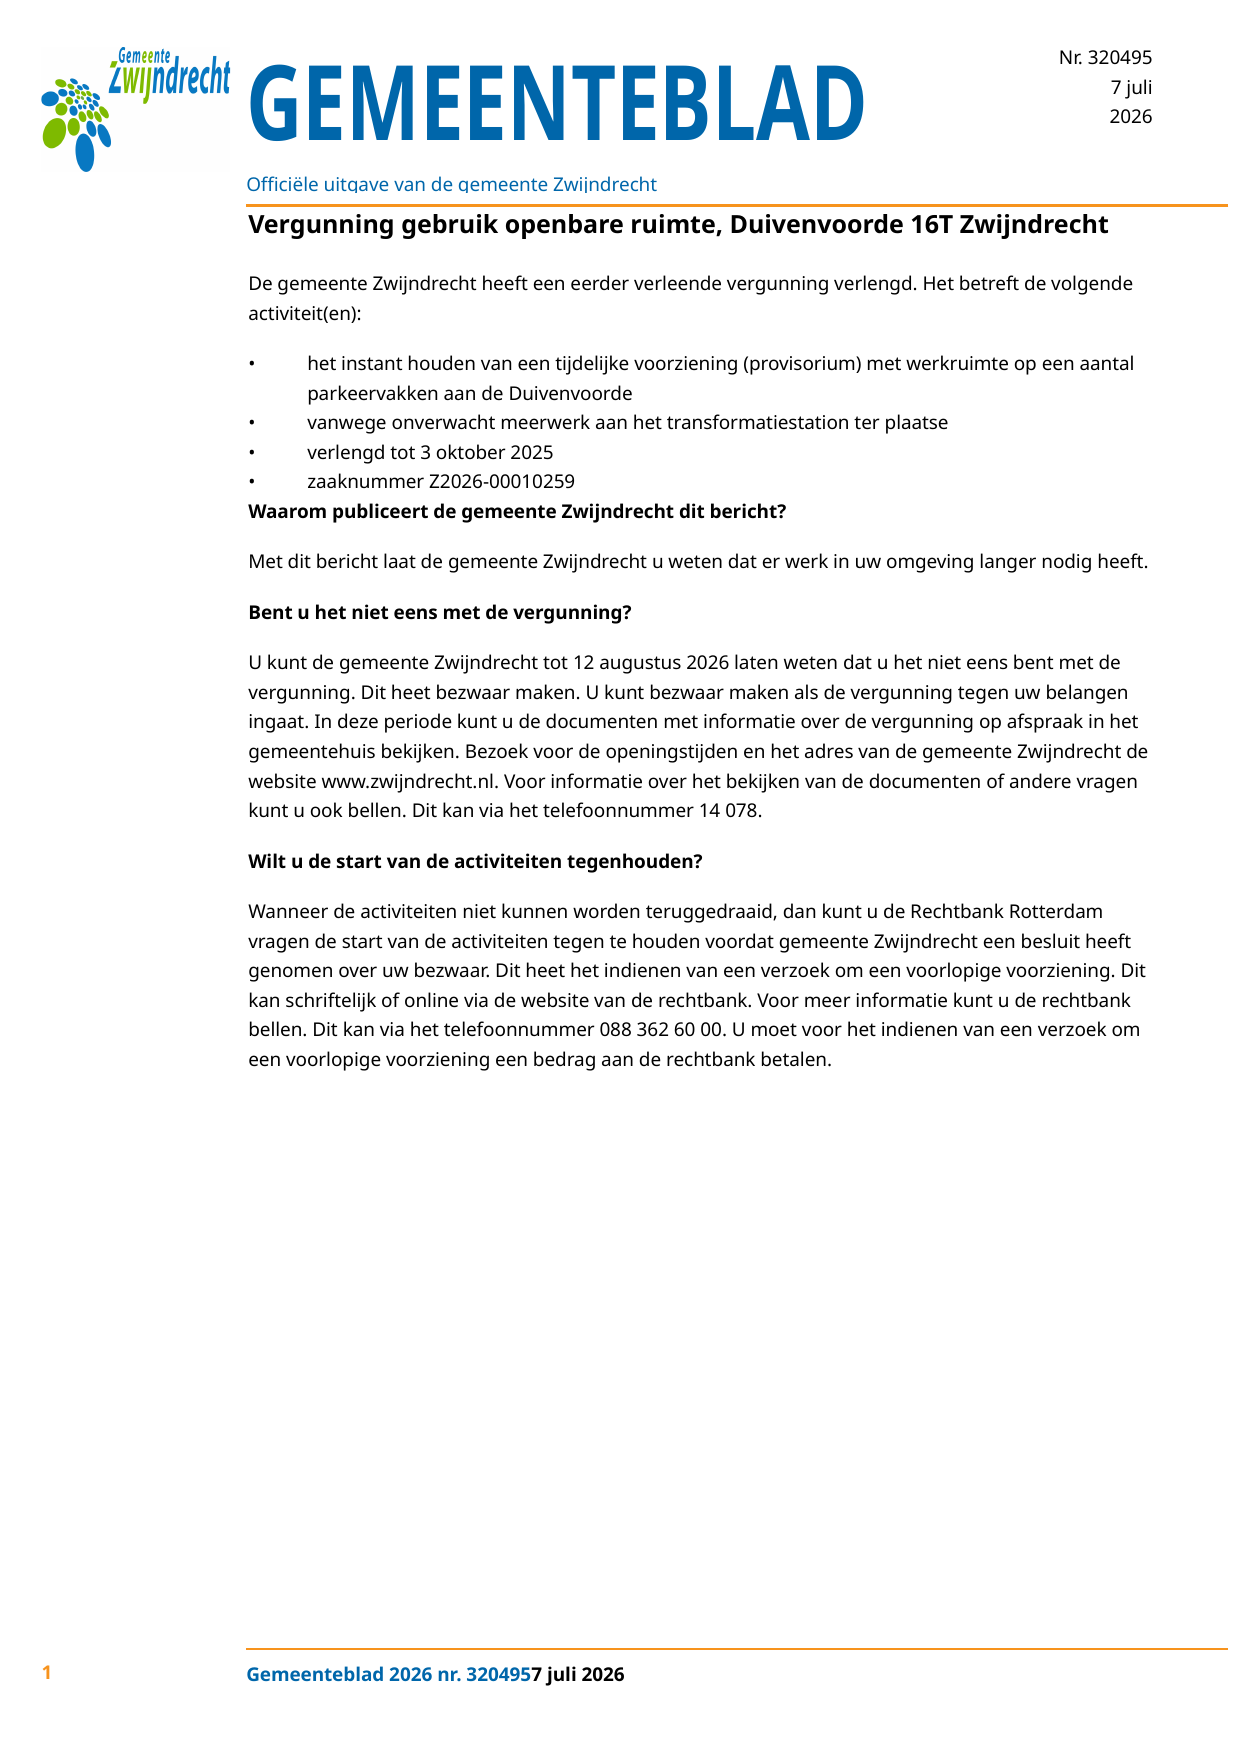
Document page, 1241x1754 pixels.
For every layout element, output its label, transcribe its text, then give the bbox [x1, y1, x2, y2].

picture [41, 47, 231, 172]
text Wilt u de start van de activiteiten tegenhouden? [248, 848, 1152, 873]
list verlengd tot 3 oktober 2025 [248, 439, 1152, 465]
text Met dit bericht laat de gemeente Zwijndrecht u weten dat er werk in uw omgeving langer nodig heeft. [248, 549, 1152, 574]
text De gemeente Zwijndrecht heeft een eerder verleende vergunning verlengd. Het betreft de volgende activiteit(en): [248, 270, 1152, 326]
list zaaknummer Z2026-00010259 [248, 469, 1152, 494]
text Bent u het niet eens met de vergunning? [248, 599, 1152, 625]
text Wanneer de activiteiten niet kunnen worden teruggedraaid, dan kunt u de Rechtbank Rotterdam vragen de start van de activiteiten tegen te houden voordat gemeente Zwijndrecht een besluit heeft genomen over uw bezwaar. Dit heet het indienen van een verzoek om een voorlopige voorziening. Dit kan schriftelijk of online via de website van de rechtbank. Voor meer informatie kunt u de rechtbank bellen. Dit kan via het telefoonnummer 088 362 60 00. U moet voor het indienen van een verzoek om een voorlopige voorziening een bedrag aan de rechtbank betalen. [248, 898, 1152, 1072]
list het instant houden van een tijdelijke voorziening (provisorium) met werkruimte op een aantal parkeervakken aan de Duivenvoorde [248, 350, 1152, 406]
text Vergunning gebruik openbare ruimte, Duivenvoorde 16T Zwijndrecht [248, 207, 1152, 241]
list vanwege onverwacht meerwerk aan het transformatiestation ter plaatse [248, 409, 1152, 435]
text U kunt de gemeente Zwijndrecht tot 12 augustus 2026 laten weten dat u het niet eens bent met de vergunning. Dit heet bezwaar maken. U kunt bezwaar maken als de vergunning tegen uw belangen ingaat. In deze periode kunt u de documenten met informatie over de vergunning op afspraak in het gemeentehuis bekijken. Bezoek voor de openingstijden en het adres van de gemeente Zwijndrecht de website www.zwijndrecht.nl. Voor informatie over het bekijken van de documenten of andere vragen kunt u ook bellen. Dit kan via het telefoonnummer 14 078. [248, 649, 1152, 823]
text Waarom publiceert de gemeente Zwijndrecht dit bericht? [248, 498, 1152, 524]
